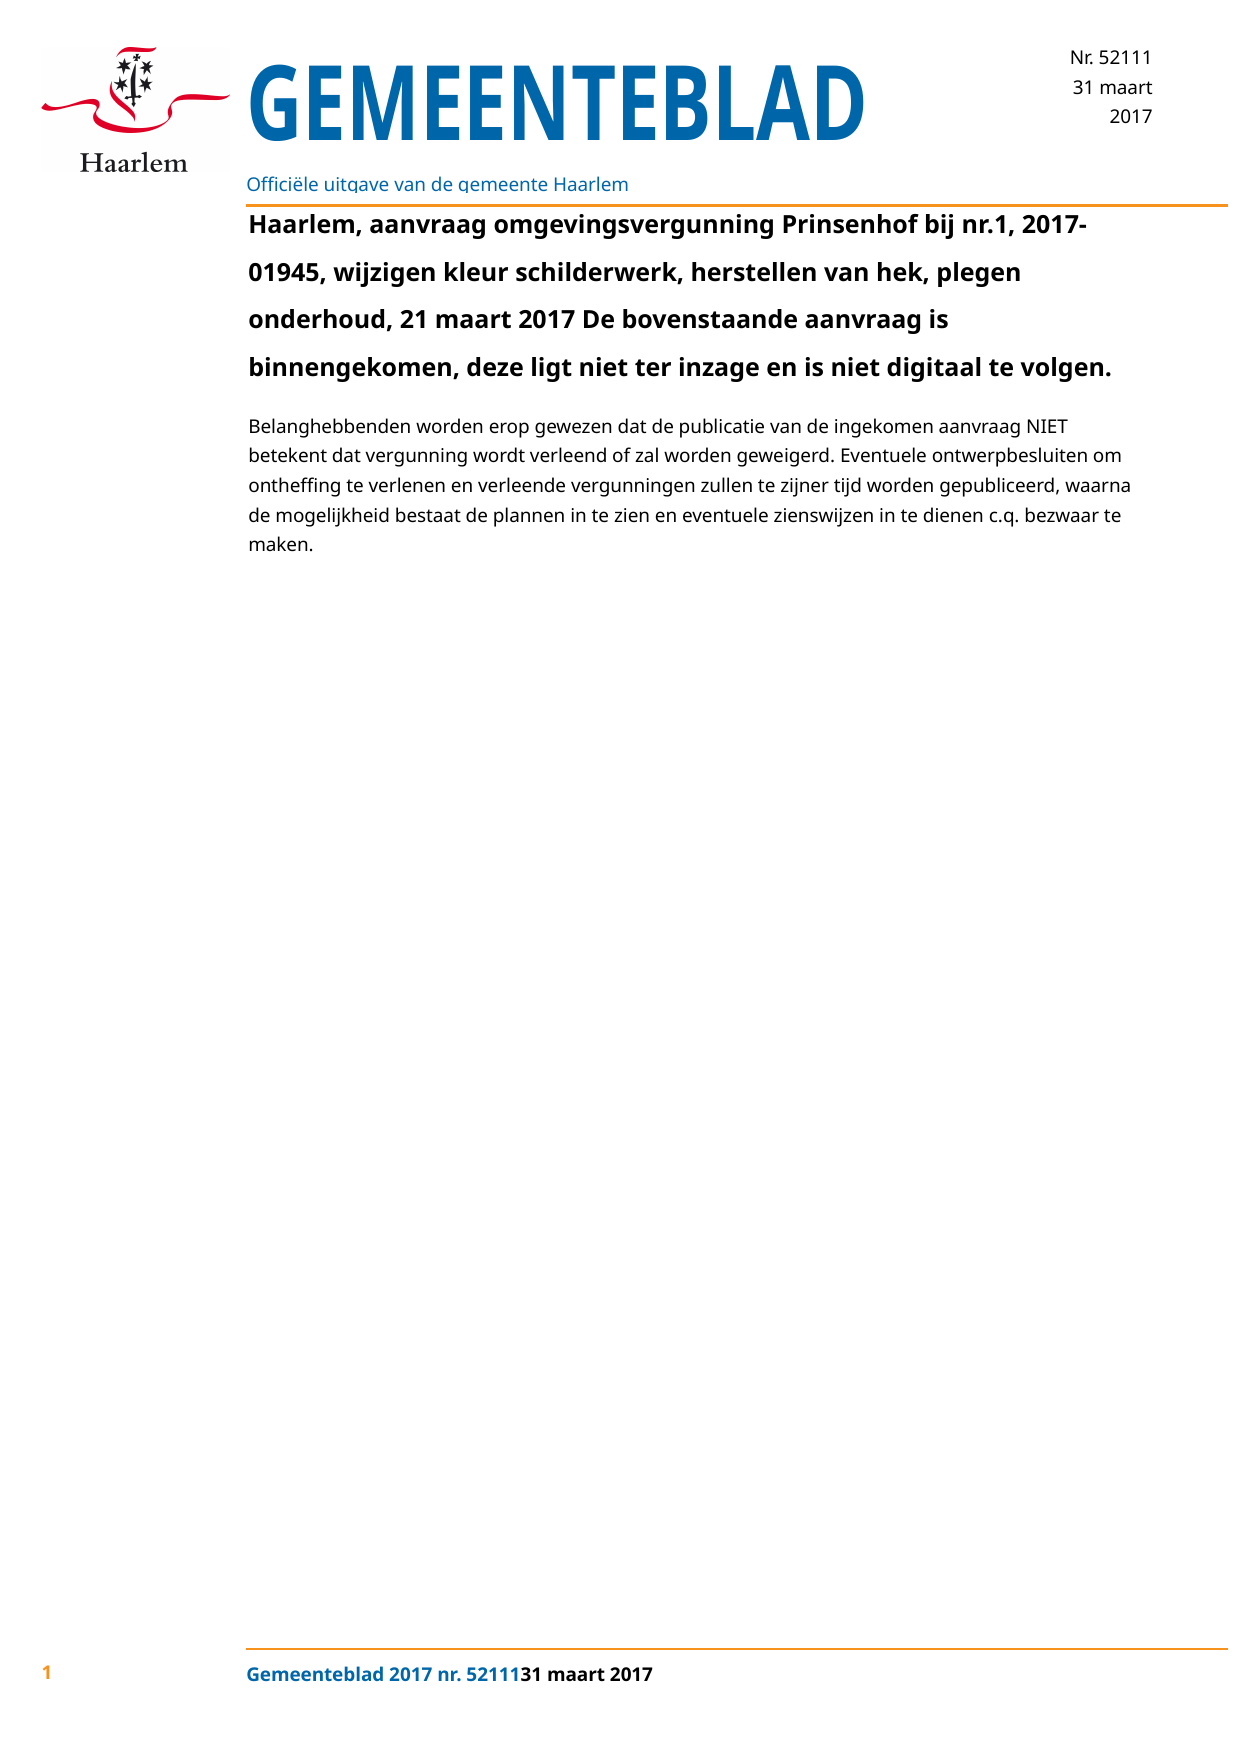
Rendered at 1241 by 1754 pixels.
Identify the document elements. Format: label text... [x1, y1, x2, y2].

text Haarlem, aanvraag omgevingsvergunning Prinsenhof bij nr.1, 2017-01945, wijzigen kleur schilderwerk, herstellen van hek, plegen onderhoud, 21 maart 2017 De bovenstaande aanvraag is binnengekomen, deze ligt niet ter inzage en is niet digitaal te volgen. [248, 207, 1152, 384]
picture [41, 47, 231, 172]
text Belanghebbenden worden erop gewezen dat de publicatie van de ingekomen aanvraag NIET betekent dat vergunning wordt verleend of zal worden geweigerd. Eventuele ontwerpbesluiten om ontheffing te verlenen en verleende vergunningen zullen te zijner tijd worden gepubliceerd, waarna de mogelijkheid bestaat de plannen in te zien en eventuele zienswijzen in te dienen c.q. bezwaar te maken. [248, 413, 1152, 557]
